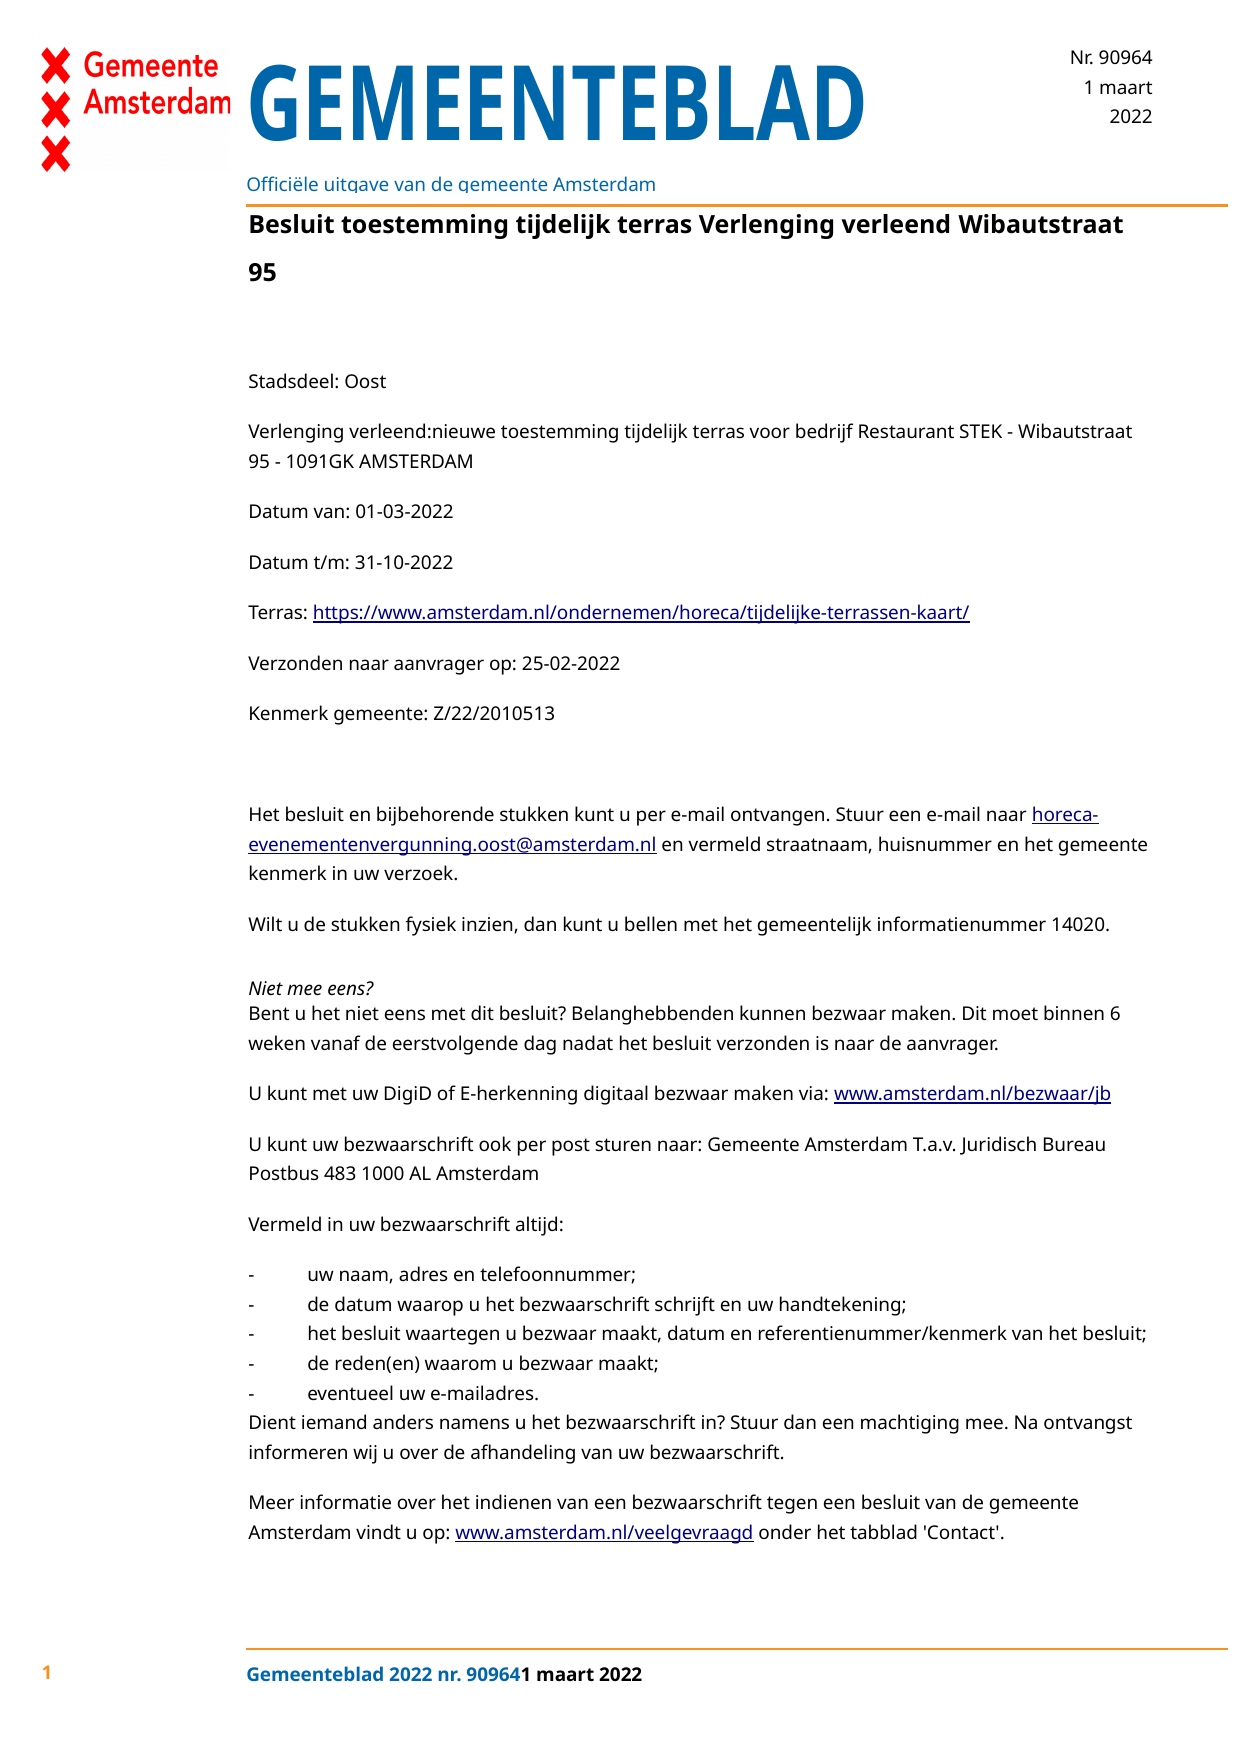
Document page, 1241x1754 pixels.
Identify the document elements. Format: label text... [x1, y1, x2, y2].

list eventueel uw e-mailadres. [248, 1380, 1152, 1405]
text U kunt met uw DigiD of E-herkenning digitaal bezwaar maken via: www.amsterdam.nl/bezwaar/jb [248, 1081, 1152, 1106]
list de datum waarop u het bezwaarschrift schrijft en uw handtekening; [248, 1291, 1152, 1317]
text Verlenging verleend:nieuwe toestemming tijdelijk terras voor bedrijf Restaurant STEK - Wibautstraat 95 - 1091GK AMSTERDAM [248, 419, 1152, 474]
text Vermeld in uw bezwaarschrift altijd: [248, 1211, 1152, 1237]
list het besluit waartegen u bezwaar maakt, datum en referentienummer/kenmerk van het besluit; [248, 1321, 1152, 1346]
text Terras: https://www.amsterdam.nl/ondernemen/horeca/tijdelijke-terrassen-kaart/ [248, 599, 1152, 625]
text Bent u het niet eens met dit besluit? Belanghebbenden kunnen bezwaar maken. Dit moet binnen 6 weken vanaf de eerstvolgende dag nadat het besluit verzonden is naar de aanvrager. [248, 1001, 1152, 1056]
text U kunt uw bezwaarschrift ook per post sturen naar: Gemeente Amsterdam T.a.v. Juridisch Bureau Postbus 483 1000 AL Amsterdam [248, 1131, 1152, 1186]
text Meer informatie over het indienen van een bezwaarschrift tegen een besluit van de gemeente Amsterdam vindt u op: www.amsterdam.nl/veelgevraagd onder het tabblad 'Contact'. [248, 1489, 1152, 1544]
text Dient iemand anders namens u het bezwaarschrift in? Stuur dan een machtiging mee. Na ontvangst informeren wij u over de afhandeling van uw bezwaarschrift. [248, 1409, 1152, 1464]
text Niet mee eens? [248, 975, 1152, 1001]
list uw naam, adres en telefoonnummer; [248, 1261, 1152, 1287]
picture [41, 47, 231, 172]
text Stadsdeel: Oost [248, 368, 1152, 394]
text Kenmerk gemeente: Z/22/2010513 [248, 700, 1152, 726]
text Verzonden naar aanvrager op: 25-02-2022 [248, 650, 1152, 676]
text Het besluit en bijbehorende stukken kunt u per e-mail ontvangen. Stuur een e-mail naar horeca-evenementenvergunning.oost@amsterdam.nl en vermeld straatnaam, huisnummer en het gemeente kenmerk in uw verzoek. [248, 801, 1152, 886]
list de reden(en) waarom u bezwaar maakt; [248, 1350, 1152, 1376]
text Datum van: 01-03-2022 [248, 499, 1152, 524]
text Datum t/m: 31-10-2022 [248, 549, 1152, 575]
text Wilt u de stukken fysiek inzien, dan kunt u bellen met het gemeentelijk informatienummer 14020. [248, 911, 1152, 937]
text Besluit toestemming tijdelijk terras Verlenging verleend Wibautstraat 95 [248, 207, 1152, 288]
